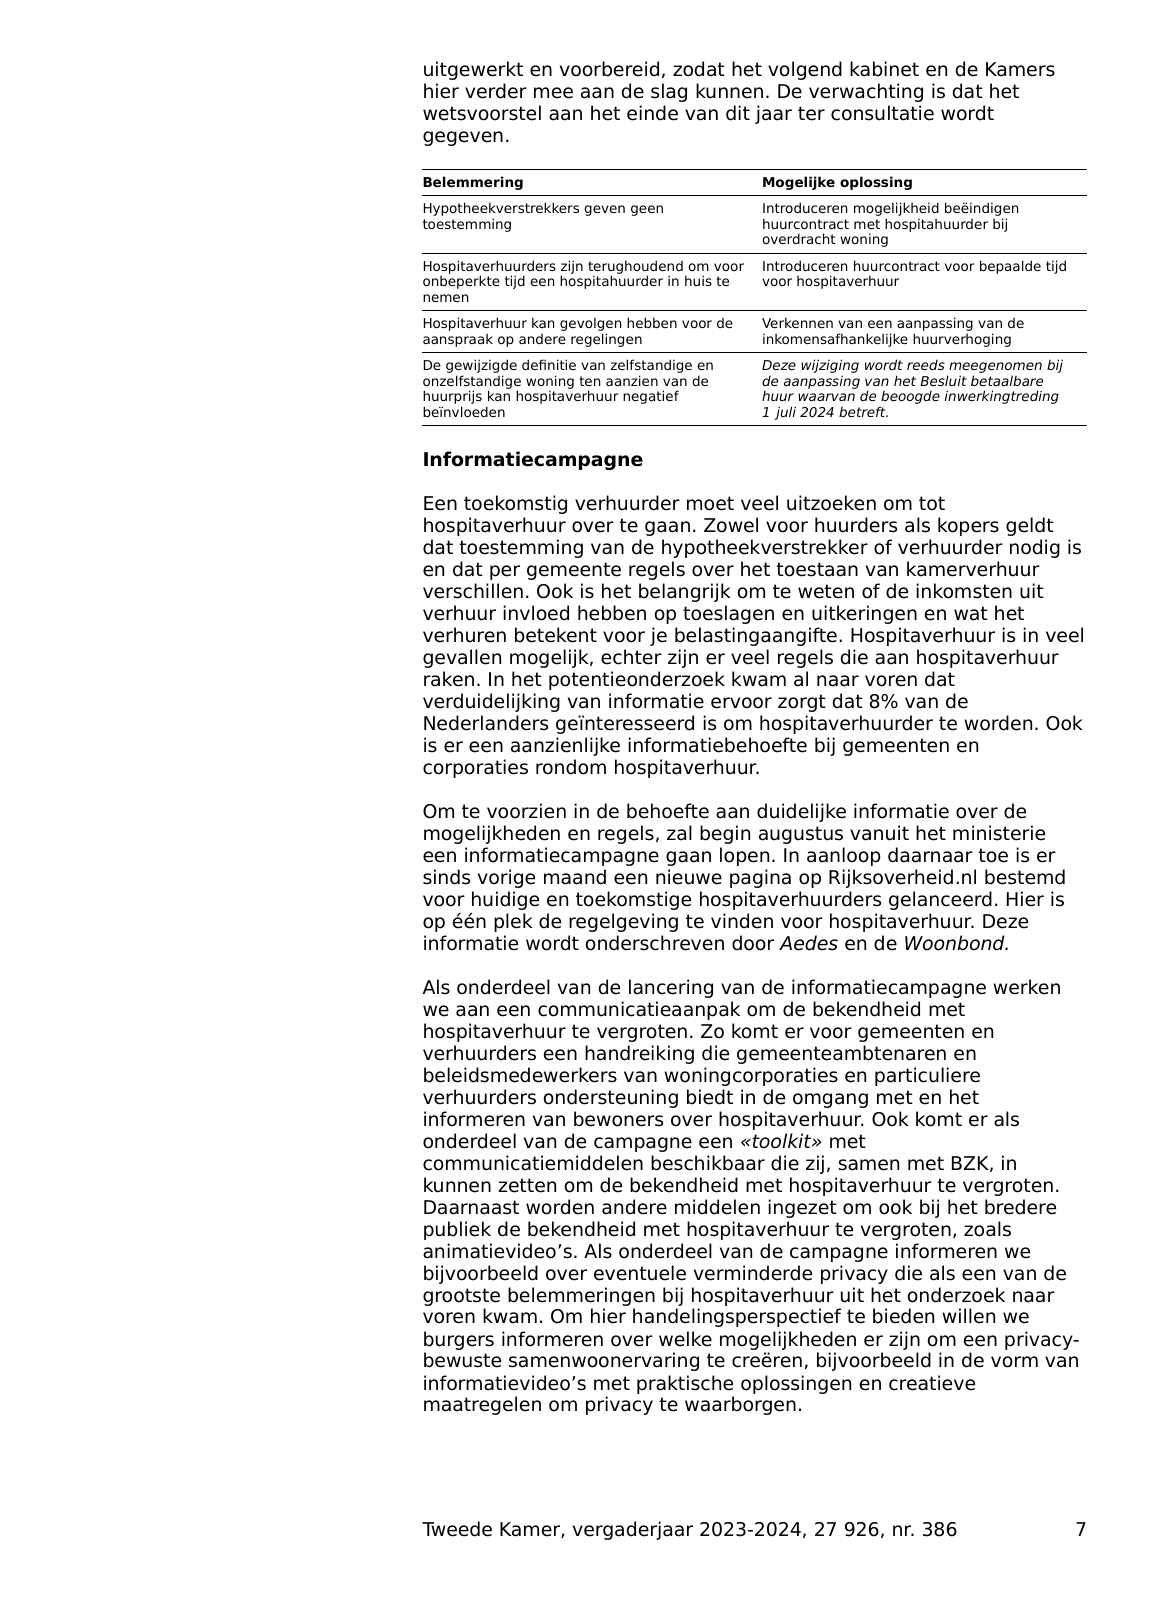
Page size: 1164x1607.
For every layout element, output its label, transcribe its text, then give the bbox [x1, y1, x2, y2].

table_cell Verkennen van een aanpassing van de inkomensafhankelijke huurverhoging [756, 311, 1087, 352]
text Een toekomstig verhuurder moet veel uitzoeken om tot hospitaverhuur over te gaan. Zowel voor huurders als kopers geldt dat toestemming van de hypotheekverstrekker of verhuurder nodig is en dat per gemeente regels over het toestaan van kamerverhuur verschillen. Ook is het belangrijk om te weten of de inkomsten uit verhuur invloed hebben op toeslagen en uitkeringen en wat het verhuren betekent voor je belastingaangifte. Hospitaverhuur is in veel gevallen mogelijk, echter zijn er veel regels die aan hospitaverhuur raken. In het potentieonderzoek kwam al naar voren dat verduidelijking van informatie ervoor zorgt dat 8% van de Nederlanders geïnteresseerd is om hospitaverhuurder te worden. Ook is er een aanzienlijke informatiebehoefte bij gemeenten en corporaties rondom hospitaverhuur. [422, 493, 1087, 778]
table_cell Hospitaverhuurders zijn terughoudend om voor onbeperkte tijd een hospitahuurder in huis te nemen [422, 254, 756, 310]
table_cell Hypotheekverstrekkers geven geen toestemming [422, 196, 756, 253]
table_cell Hospitaverhuur kan gevolgen hebben voor de aanspraak op andere regelingen [422, 311, 756, 352]
table_header Mogelijke oplossing [756, 170, 1087, 195]
table_header Belemmering [422, 170, 756, 195]
table_cell Deze wijziging wordt reeds meegenomen bij de aanpassing van het Besluit betaalbare huur waarvan de beoogde inwerkingtreding 1 juli 2024 betreft. [756, 353, 1087, 425]
subtitle Informatiecampagne [422, 449, 1087, 471]
text uitgewerkt en voorbereid, zodat het volgend kabinet en de Kamers hier verder mee aan de slag kunnen. De verwachting is dat het wetsvoorstel aan het einde van dit jaar ter consultatie wordt gegeven. [422, 59, 1087, 147]
text Als onderdeel van de lancering van de informatiecampagne werken we aan een communicatieaanpak om de bekendheid met hospitaverhuur te vergroten. Zo komt er voor gemeenten en verhuurders een handreiking die gemeenteambtenaren en beleidsmedewerkers van woningcorporaties en particuliere verhuurders ondersteuning biedt in de omgang met en het informeren van bewoners over hospitaverhuur. Ook komt er als onderdeel van de campagne een «toolkit» met communicatiemiddelen beschikbaar die zij, samen met BZK, in kunnen zetten om de bekendheid met hospitaverhuur te vergroten. Daarnaast worden andere middelen ingezet om ook bij het bredere publiek de bekendheid met hospitaverhuur te vergroten, zoals animatievideo’s. Als onderdeel van de campagne informeren we bijvoorbeeld over eventuele verminderde privacy die als een van de grootste belemmeringen bij hospitaverhuur uit het onderzoek naar voren kwam. Om hier handelingsperspectief te bieden willen we burgers informeren over welke mogelijkheden er zijn om een privacy-bewuste samenwoonervaring te creëren, bijvoorbeeld in de vorm van informatievideo’s met praktische oplossingen en creatieve maatregelen om privacy te waarborgen. [422, 977, 1087, 1416]
table_cell Introduceren mogelijkheid beëindigen huurcontract met hospitahuurder bij overdracht woning [756, 196, 1087, 253]
table_cell De gewijzigde definitie van zelfstandige en onzelfstandige woning ten aanzien van de huurprijs kan hospitaverhuur negatief beïnvloeden [422, 353, 756, 425]
table_cell Introduceren huurcontract voor bepaalde tijd voor hospitaverhuur [756, 254, 1087, 310]
text Om te voorzien in de behoefte aan duidelijke informatie over de mogelijkheden en regels, zal begin augustus vanuit het ministerie een informatiecampagne gaan lopen. In aanloop daarnaar toe is er sinds vorige maand een nieuwe pagina op Rijksoverheid.nl bestemd voor huidige en toekomstige hospitaverhuurders gelanceerd. Hier is op één plek de regelgeving te vinden voor hospitaverhuur. Deze informatie wordt onderschreven door Aedes en de Woonbond. [422, 801, 1087, 954]
